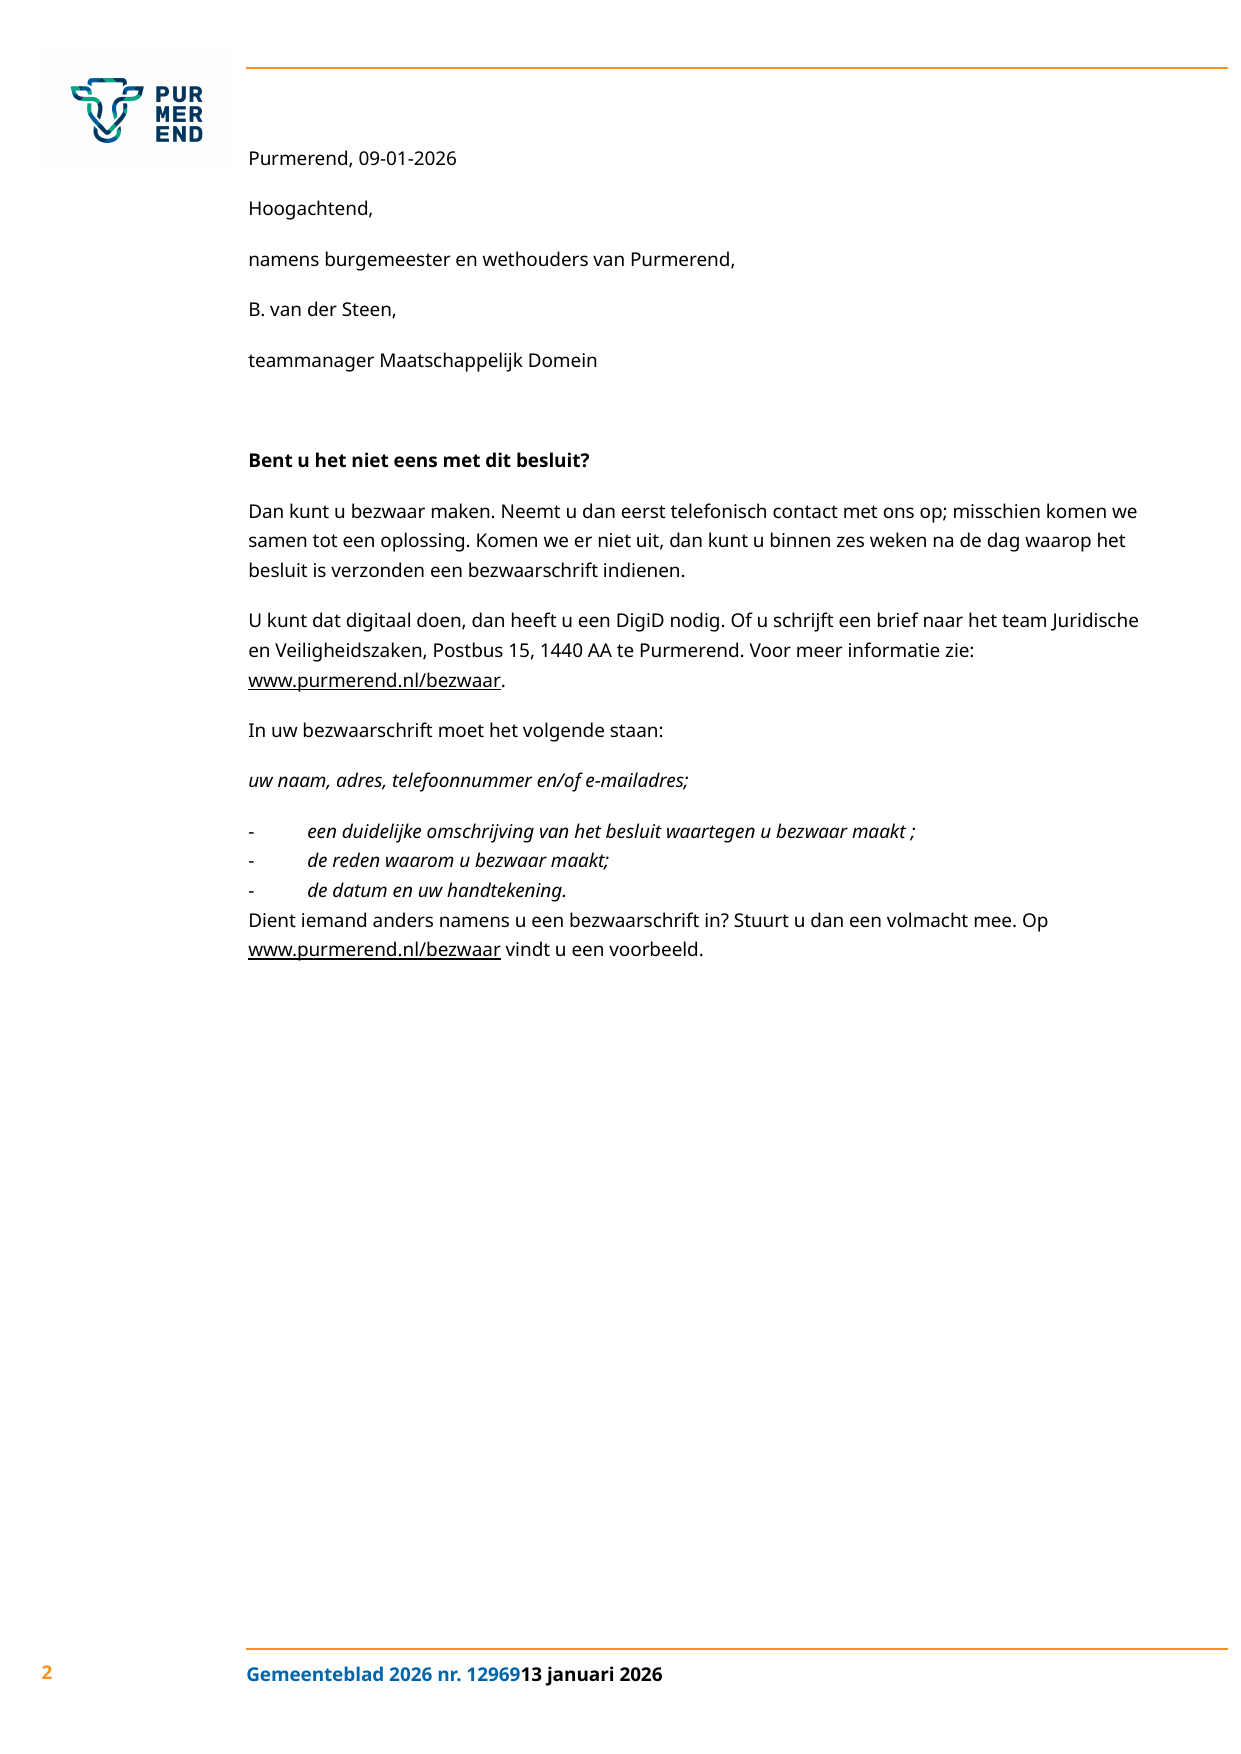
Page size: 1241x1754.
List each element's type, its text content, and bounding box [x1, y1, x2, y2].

text Hoogachtend, [248, 196, 1152, 221]
text Purmerend, 09-01-2026 [248, 145, 1152, 171]
text uw naam, adres, telefoonnummer en/of e-mailadres; [248, 768, 1152, 793]
text namens burgemeester en wethouders van Purmerend, [248, 246, 1152, 272]
text teammanager Maatschappelijk Domein [248, 347, 1152, 373]
text Dient iemand anders namens u een bezwaarschrift in? Stuurt u dan een volmacht mee. Op www.purmerend.nl/bezwaar vindt u een voorbeeld. [248, 907, 1152, 962]
list een duidelijke omschrijving van het besluit waartegen u bezwaar maakt ; [248, 818, 1152, 844]
list de reden waarom u bezwaar maakt; [248, 848, 1152, 873]
text In uw bezwaarschrift moet het volgende staan: [248, 717, 1152, 743]
text B. van der Steen, [248, 296, 1152, 322]
text Bent u het niet eens met dit besluit? [248, 448, 1152, 473]
picture [41, 47, 231, 172]
list de datum en uw handtekening. [248, 877, 1152, 903]
text U kunt dat digitaal doen, dan heeft u een DigiD nodig. Of u schrijft een brief naar het team Juridische en Veiligheidszaken, Postbus 15, 1440 AA te Purmerend. Voor meer informatie zie: www.purmerend.nl/bezwaar. [248, 608, 1152, 693]
text Dan kunt u bezwaar maken. Neemt u dan eerst telefonisch contact met ons op; misschien komen we samen tot een oplossing. Komen we er niet uit, dan kunt u binnen zes weken na de dag waarop het besluit is verzonden een bezwaarschrift indienen. [248, 498, 1152, 583]
